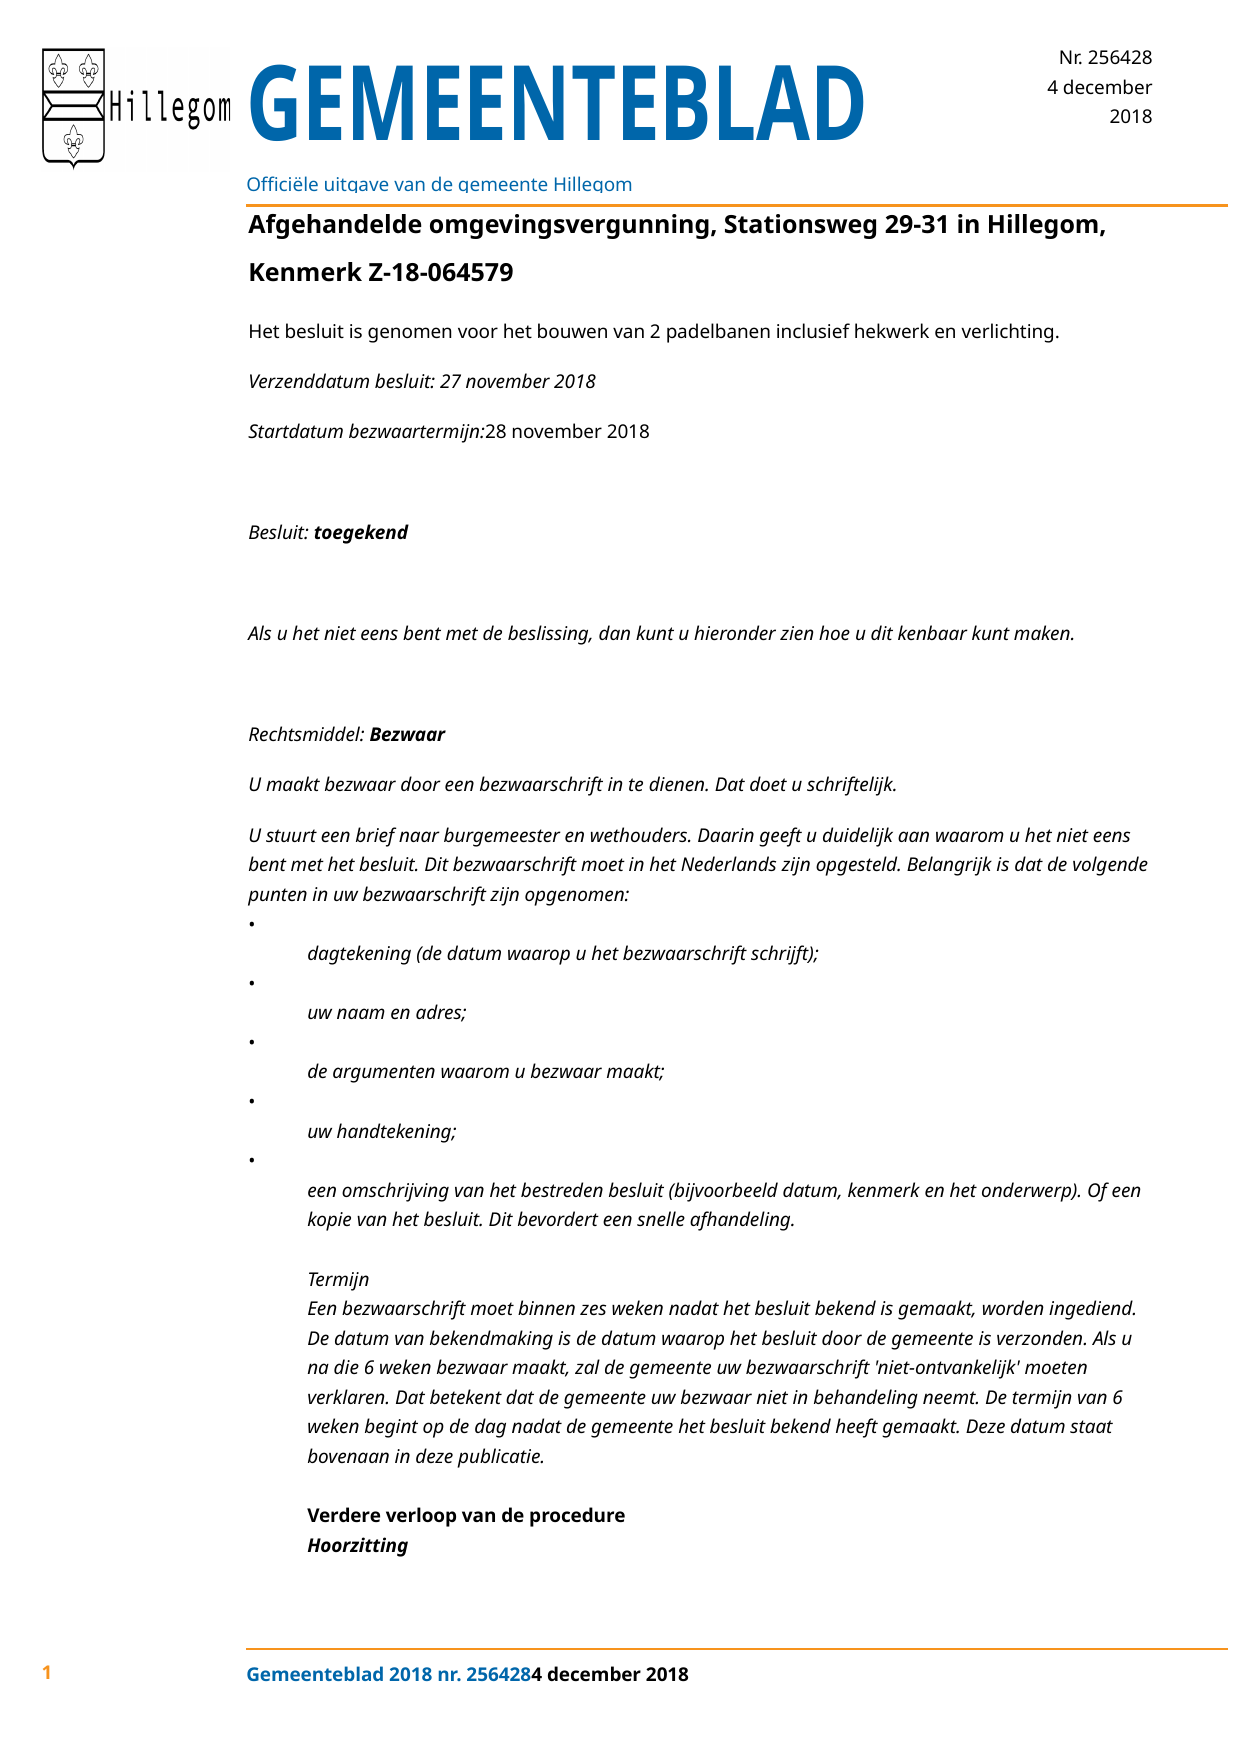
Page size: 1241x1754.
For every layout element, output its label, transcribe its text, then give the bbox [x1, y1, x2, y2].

text Afgehandelde omgevingsvergunning, Stationsweg 29-31 in Hillegom, Kenmerk Z-18-064579 [248, 207, 1152, 288]
list dagtekening (de datum waarop u het bezwaarschrift schrijft); [248, 940, 1152, 966]
text Startdatum bezwaartermijn:28 november 2018 [248, 419, 1152, 444]
list een omschrijving van het bestreden besluit (bijvoorbeeld datum, kenmerk en het onderwerp). Of een kopie van het besluit. Dit bevordert een snelle afhandeling. [248, 1177, 1152, 1232]
text Het besluit is genomen voor het bouwen van 2 padelbanen inclusief hekwerk en verlichting. [248, 318, 1152, 344]
text Verzenddatum besluit: 27 november 2018 [248, 368, 1152, 394]
list de argumenten waarom u bezwaar maakt; [248, 1059, 1152, 1084]
text Als u het niet eens bent met de beslissing, dan kunt u hieronder zien hoe u dit kenbaar kunt maken. [248, 620, 1152, 646]
list Hoorzitting [248, 1532, 1152, 1558]
picture [41, 47, 231, 172]
list Termijn [248, 1266, 1152, 1292]
list uw naam en adres; [248, 999, 1152, 1025]
text U maakt bezwaar door een bezwaarschrift in te dienen. Dat doet u schriftelijk. [248, 772, 1152, 797]
list Verdere verloop van de procedure [248, 1502, 1152, 1528]
list Een bezwaarschrift moet binnen zes weken nadat het besluit bekend is gemaakt, worden ingediend. De datum van bekendmaking is de datum waarop het besluit door de gemeente is verzonden. Als u na die 6 weken bezwaar maakt, zal de gemeente uw bezwaarschrift 'niet-ontvankelijk' moeten verklaren. Dat betekent dat de gemeente uw bezwaar niet in behandeling neemt. De termijn van 6 weken begint op de dag nadat de gemeente het besluit bekend heeft gemaakt. Deze datum staat bovenaan in deze publicatie. [248, 1295, 1152, 1469]
list uw handtekening; [248, 1118, 1152, 1144]
text U stuurt een brief naar burgemeester en wethouders. Daarin geeft u duidelijk aan waarom u het niet eens bent met het besluit. Dit bezwaarschrift moet in het Nederlands zijn opgesteld. Belangrijk is dat de volgende punten in uw bezwaarschrift zijn opgenomen: [248, 822, 1152, 907]
text Besluit: toegekend [248, 519, 1152, 545]
text Rechtsmiddel: Bezwaar [248, 721, 1152, 747]
